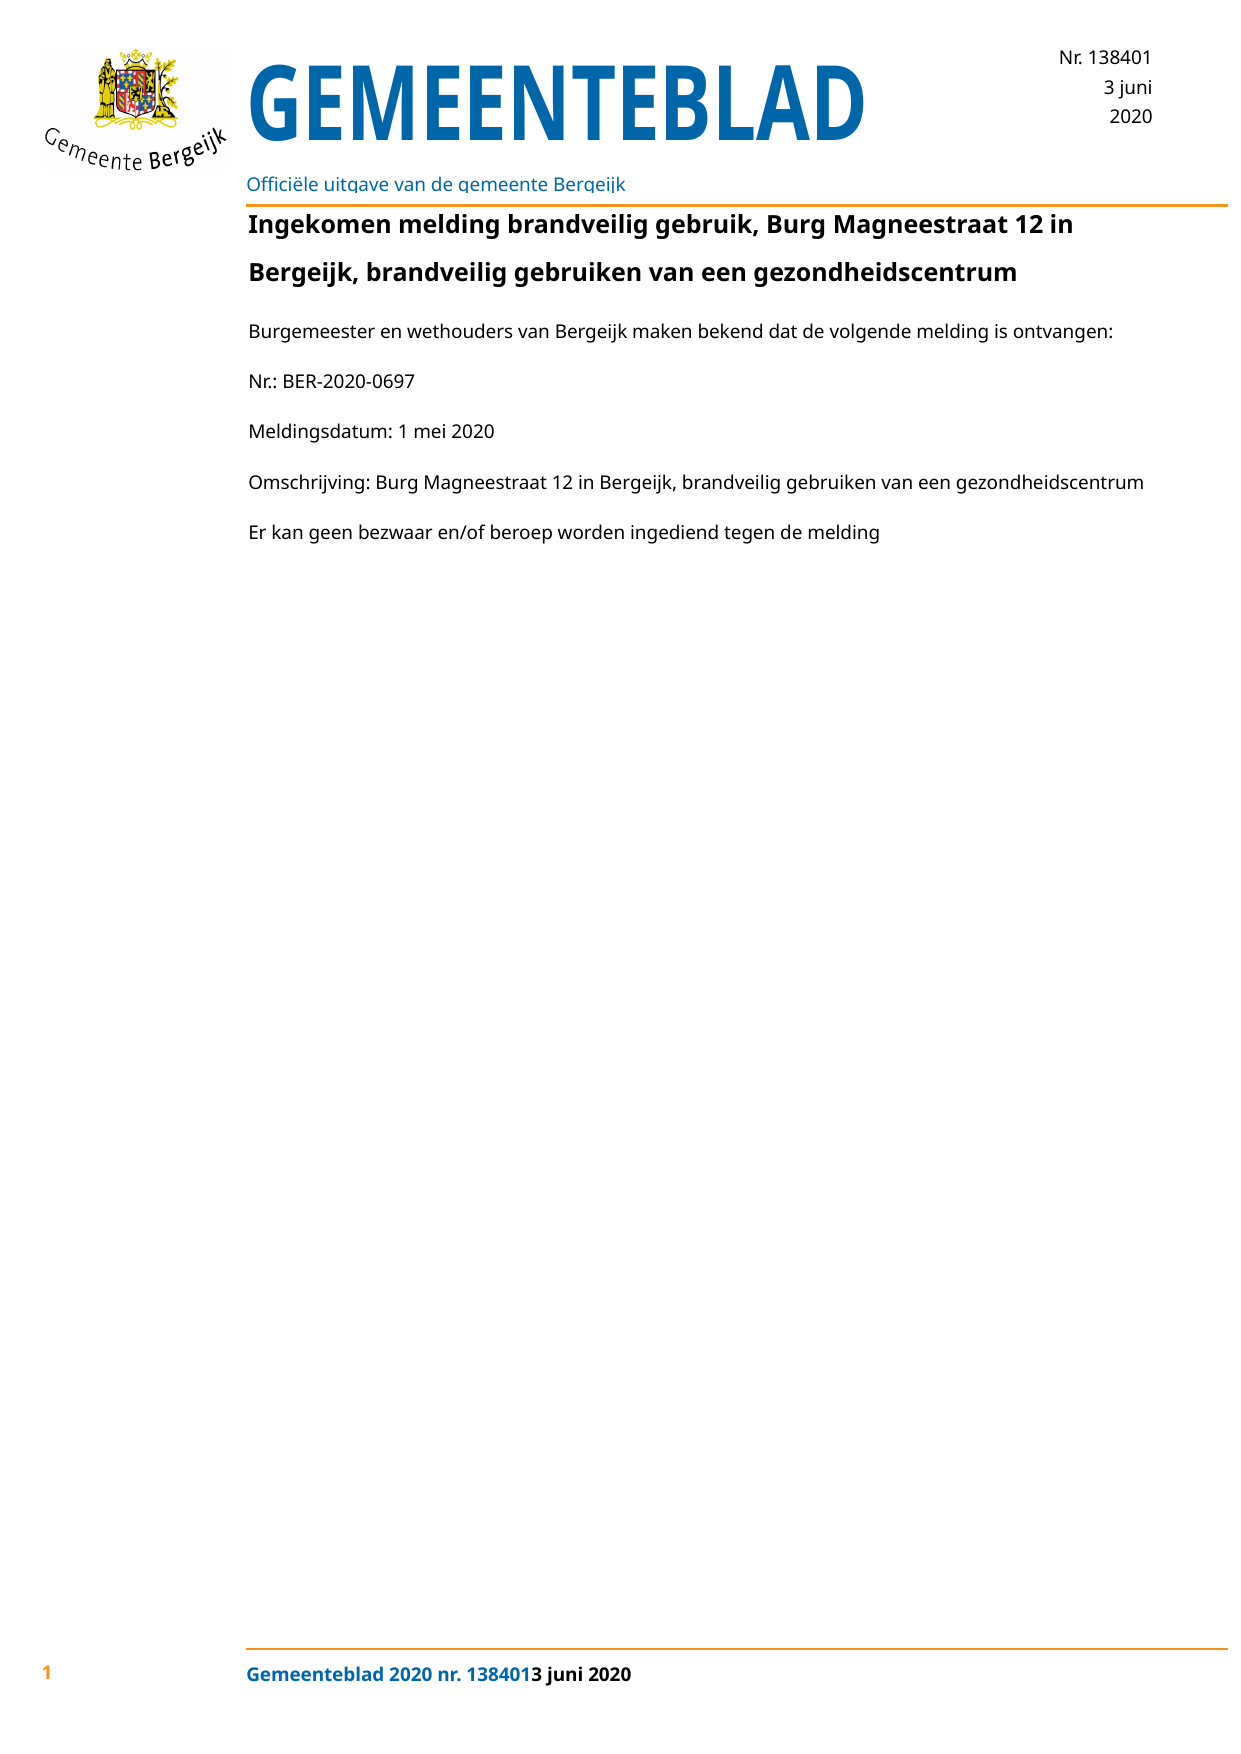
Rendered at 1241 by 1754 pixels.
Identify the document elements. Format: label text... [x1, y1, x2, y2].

text Omschrijving: Burg Magneestraat 12 in Bergeijk, brandveilig gebruiken van een gezondheidscentrum [248, 469, 1152, 495]
text Er kan geen bezwaar en/of beroep worden ingediend tegen de melding [248, 519, 1152, 545]
picture [41, 47, 231, 172]
text Ingekomen melding brandveilig gebruik, Burg Magneestraat 12 in Bergeijk, brandveilig gebruiken van een gezondheidscentrum [248, 207, 1152, 288]
text Nr.: BER-2020-0697 [248, 368, 1152, 394]
text Meldingsdatum: 1 mei 2020 [248, 419, 1152, 444]
text Burgemeester en wethouders van Bergeijk maken bekend dat de volgende melding is ontvangen: [248, 318, 1152, 344]
